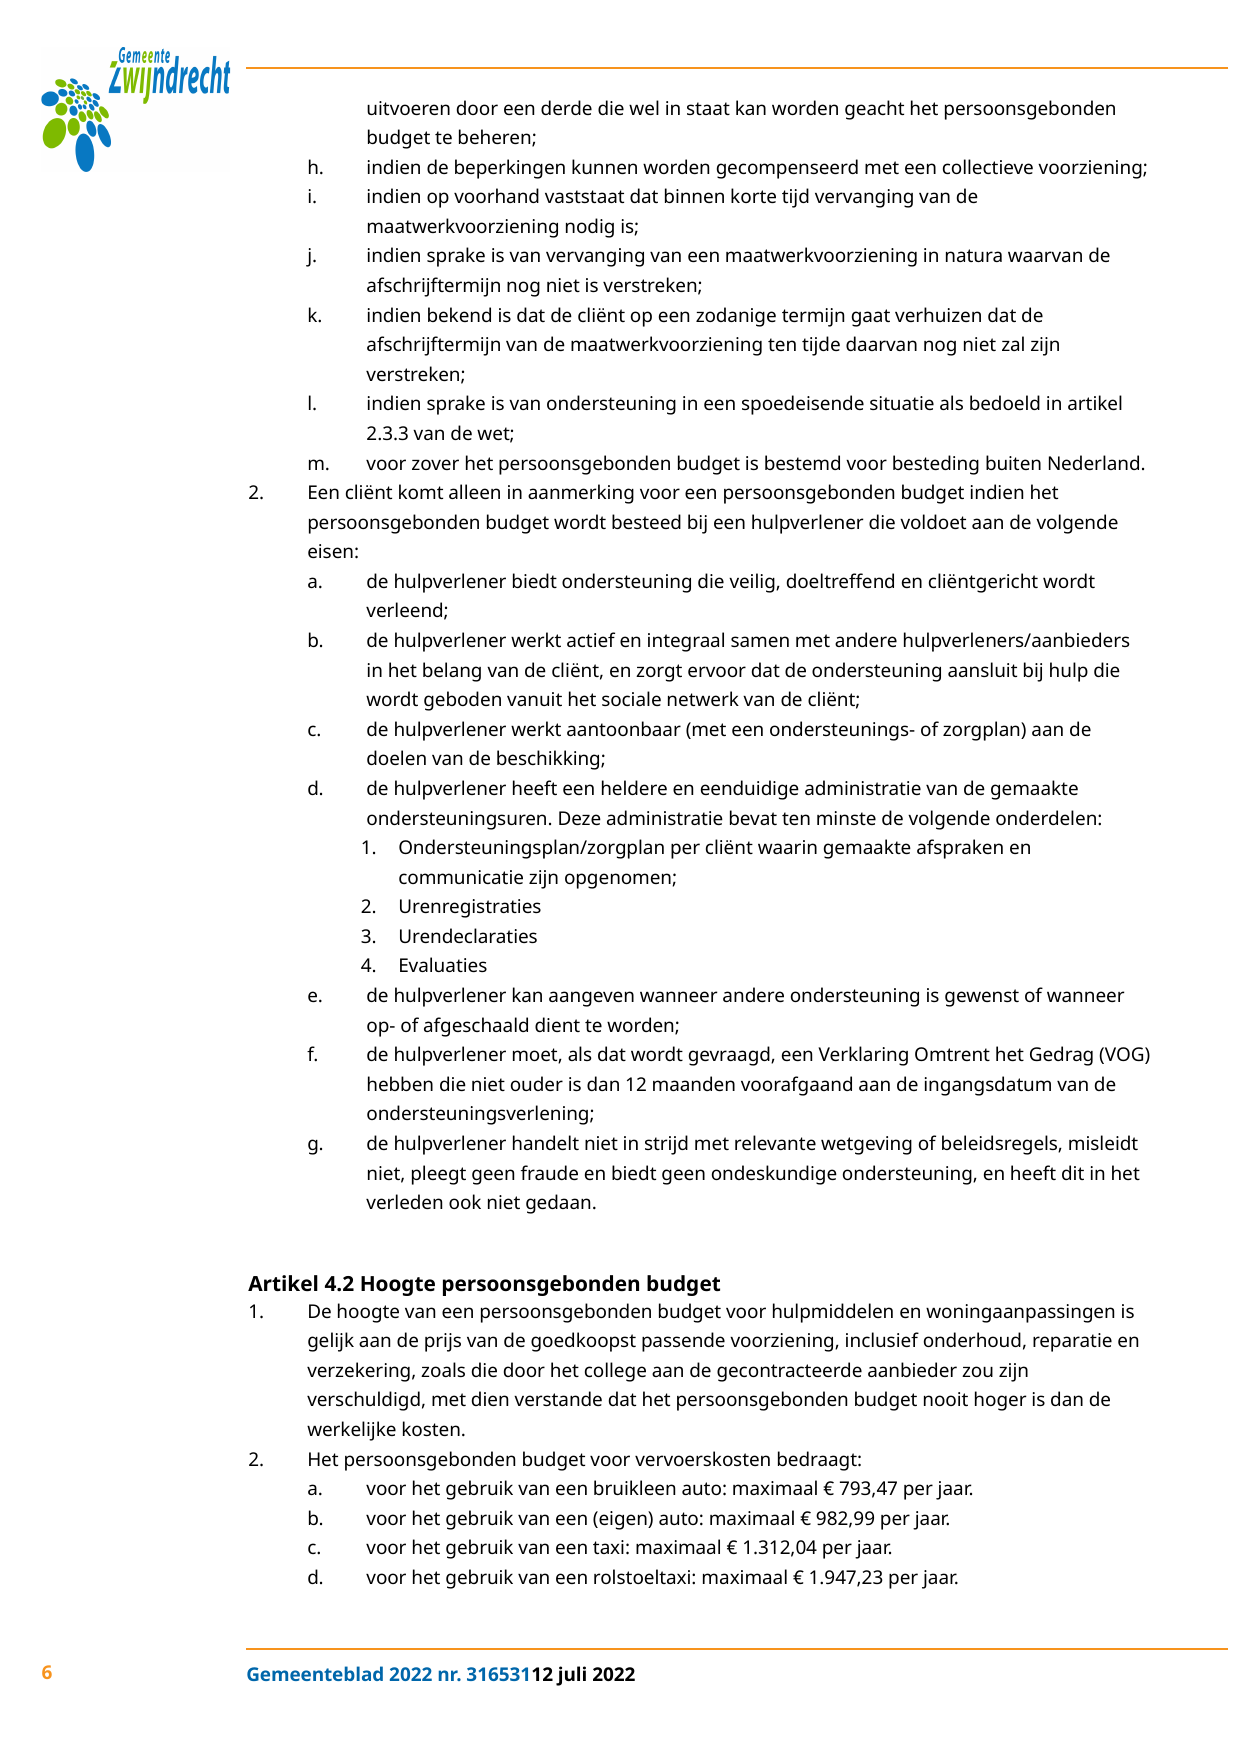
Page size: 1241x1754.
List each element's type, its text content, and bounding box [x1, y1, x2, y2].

list Urendeclaraties [361, 923, 1152, 949]
list voor het gebruik van een rolstoeltaxi: maximaal € 1.947,23 per jaar. [307, 1564, 1152, 1590]
list Een cliënt komt alleen in aanmerking voor een persoonsgebonden budget indien het persoonsgebonden budget wordt besteed bij een hulpverlener die voldoet aan de volgende eisen: [248, 479, 1152, 564]
list Het persoonsgebonden budget voor vervoerskosten bedraagt: [248, 1446, 1152, 1471]
list Evaluaties [361, 953, 1152, 978]
list indien sprake is van vervanging van een maatwerkvoorziening in natura waarvan de afschrijftermijn nog niet is verstreken; [307, 243, 1152, 298]
list De hoogte van een persoonsgebonden budget voor hulpmiddelen en woningaanpassingen is gelijk aan de prijs van de goedkoopst passende voorziening, inclusief onderhoud, reparatie en verzekering, zoals die door het college aan de gecontracteerde aanbieder zou zijn verschuldigd, met dien verstande dat het persoonsgebonden budget nooit hoger is dan de werkelijke kosten. [248, 1298, 1152, 1442]
list uitvoeren door een derde die wel in staat kan worden geacht het persoonsgebonden budget te beheren; [307, 95, 1152, 150]
list indien op voorhand vaststaat dat binnen korte tijd vervanging van de maatwerkvoorziening nodig is; [307, 183, 1152, 239]
list indien bekend is dat de cliënt op een zodanige termijn gaat verhuizen dat de afschrijftermijn van de maatwerkvoorziening ten tijde daarvan nog niet zal zijn verstreken; [307, 302, 1152, 387]
list voor het gebruik van een bruikleen auto: maximaal € 793,47 per jaar. [307, 1475, 1152, 1501]
list de hulpverlener kan aangeven wanneer andere ondersteuning is gewenst of wanneer op- of afgeschaald dient te worden; [307, 982, 1152, 1038]
list de hulpverlener werkt actief en integraal samen met andere hulpverleners/aanbieders in het belang van de cliënt, en zorgt ervoor dat de ondersteuning aansluit bij hulp die wordt geboden vanuit het sociale netwerk van de cliënt; [307, 627, 1152, 712]
list voor zover het persoonsgebonden budget is bestemd voor besteding buiten Nederland. [307, 450, 1152, 476]
list indien de beperkingen kunnen worden gecompenseerd met een collectieve voorziening; [307, 154, 1152, 180]
picture [41, 47, 231, 172]
list Ondersteuningsplan/zorgplan per cliënt waarin gemaakte afspraken en communicatie zijn opgenomen; [361, 834, 1152, 890]
list de hulpverlener werkt aantoonbaar (met een ondersteunings- of zorgplan) aan de doelen van de beschikking; [307, 716, 1152, 771]
list Urenregistraties [361, 893, 1152, 919]
list indien sprake is van ondersteuning in een spoedeisende situatie als bedoeld in artikel 2.3.3 van de wet; [307, 391, 1152, 446]
list voor het gebruik van een taxi: maximaal € 1.312,04 per jaar. [307, 1534, 1152, 1560]
list de hulpverlener heeft een heldere en eenduidige administratie van de gemaakte ondersteuningsuren. Deze administratie bevat ten minste de volgende onderdelen: [307, 775, 1152, 831]
list de hulpverlener moet, als dat wordt gevraagd, een Verklaring Omtrent het Gedrag (VOG) hebben die niet ouder is dan 12 maanden voorafgaand aan de ingangsdatum van de ondersteuningsverlening; [307, 1041, 1152, 1126]
text Artikel 4.2 Hoogte persoonsgebonden budget [248, 1269, 1152, 1298]
list de hulpverlener biedt ondersteuning die veilig, doeltreffend en cliëntgericht wordt verleend; [307, 568, 1152, 623]
list voor het gebruik van een (eigen) auto: maximaal € 982,99 per jaar. [307, 1505, 1152, 1531]
list de hulpverlener handelt niet in strijd met relevante wetgeving of beleidsregels, misleidt niet, pleegt geen fraude en biedt geen ondeskundige ondersteuning, en heeft dit in het verleden ook niet gedaan. [307, 1130, 1152, 1215]
